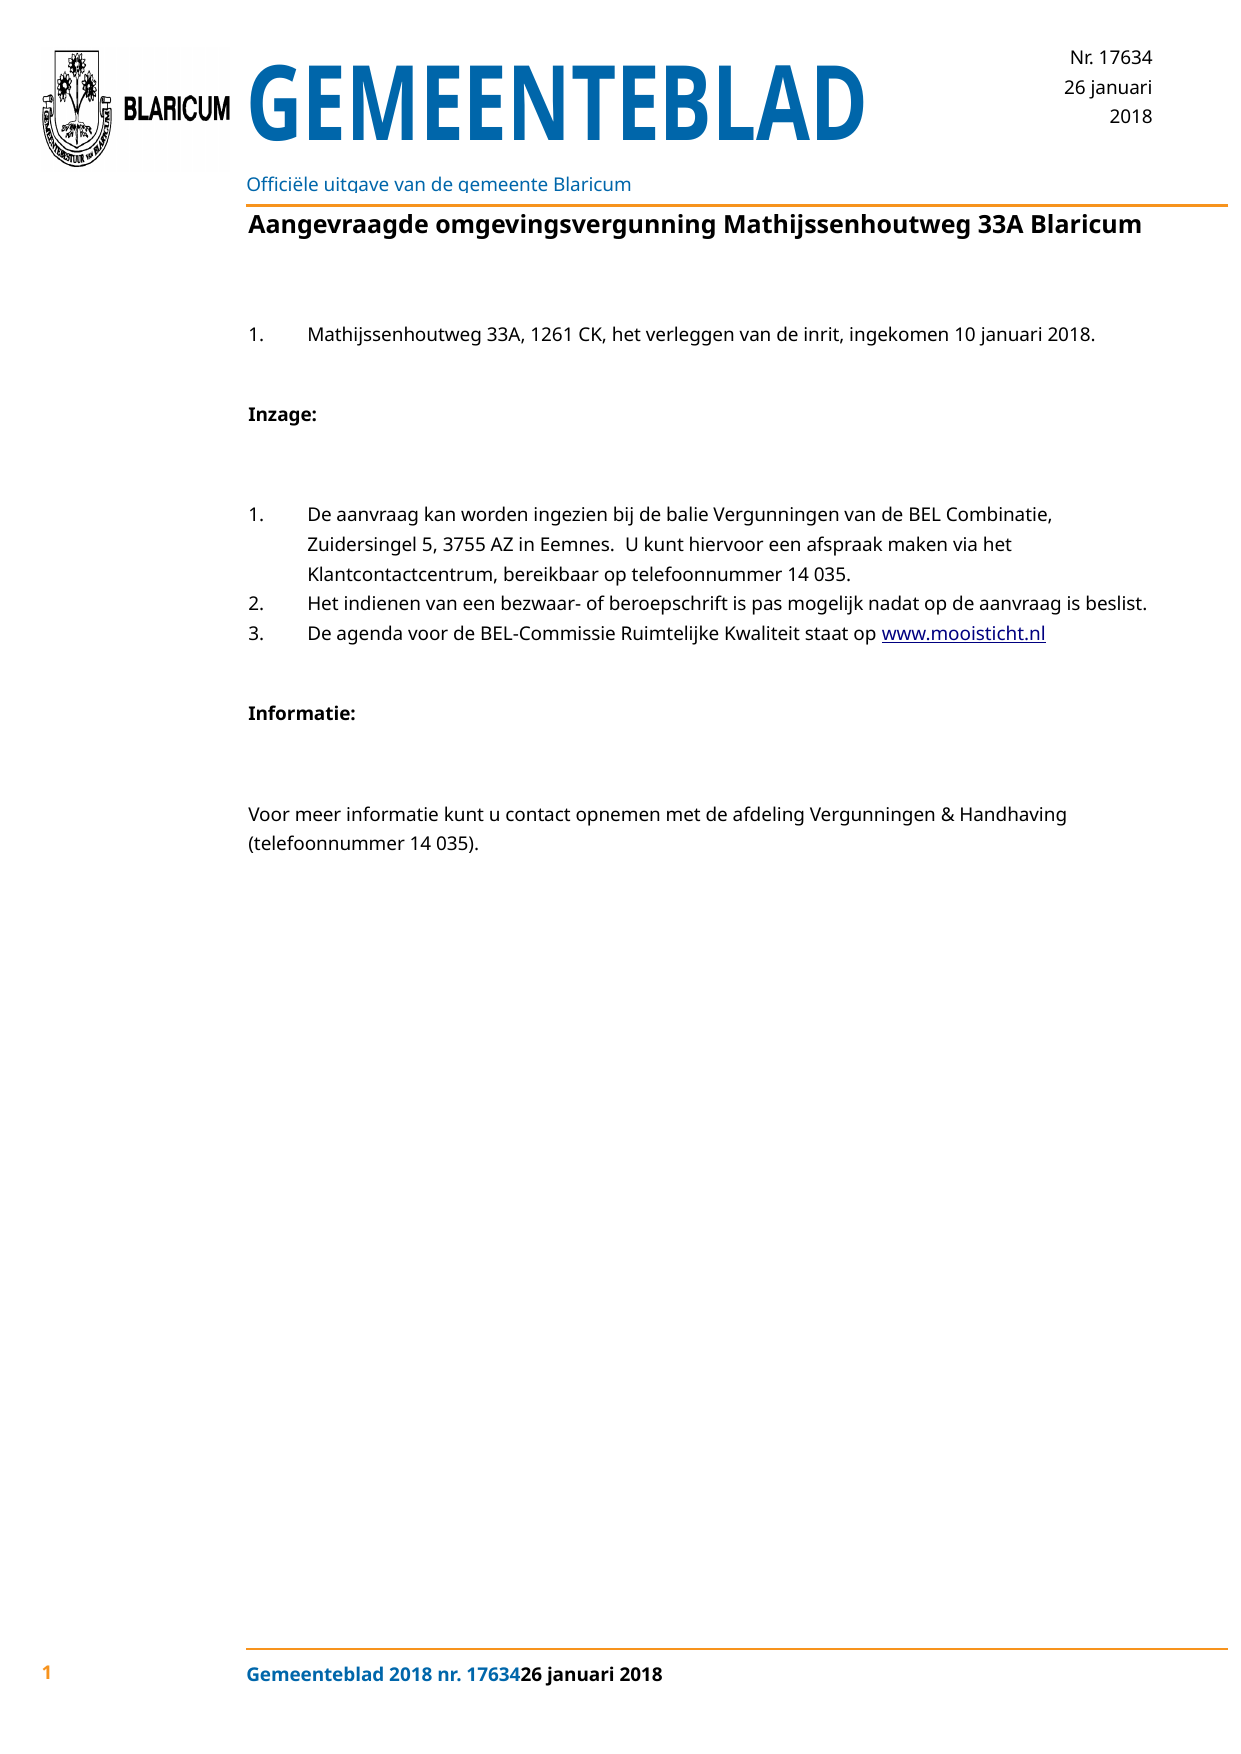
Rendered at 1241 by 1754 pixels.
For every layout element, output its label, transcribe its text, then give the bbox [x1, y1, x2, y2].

text Voor meer informatie kunt u contact opnemen met de afdeling Vergunningen & Handhaving (telefoonnummer 14 035). [248, 801, 1152, 856]
list Mathijssenhoutweg 33A, 1261 CK, het verleggen van de inrit, ingekomen 10 januari 2018. [248, 321, 1152, 346]
text Inzage: [248, 401, 1152, 426]
picture [41, 47, 231, 172]
text Informatie: [248, 700, 1152, 726]
list Het indienen van een bezwaar- of beroepschrift is pas mogelijk nadat op de aanvraag is beslist. [248, 590, 1152, 616]
list De aanvraag kan worden ingezien bij de balie Vergunningen van de BEL Combinatie, Zuidersingel 5, 3755 AZ in Eemnes. U kunt hiervoor een afspraak maken via het Klantcontactcentrum, bereikbaar op telefoonnummer 14 035. [248, 502, 1152, 586]
list De agenda voor de BEL-Commissie Ruimtelijke Kwaliteit staat op www.mooisticht.nl [248, 620, 1152, 646]
text Aangevraagde omgevingsvergunning Mathijssenhoutweg 33A Blaricum [248, 207, 1152, 241]
